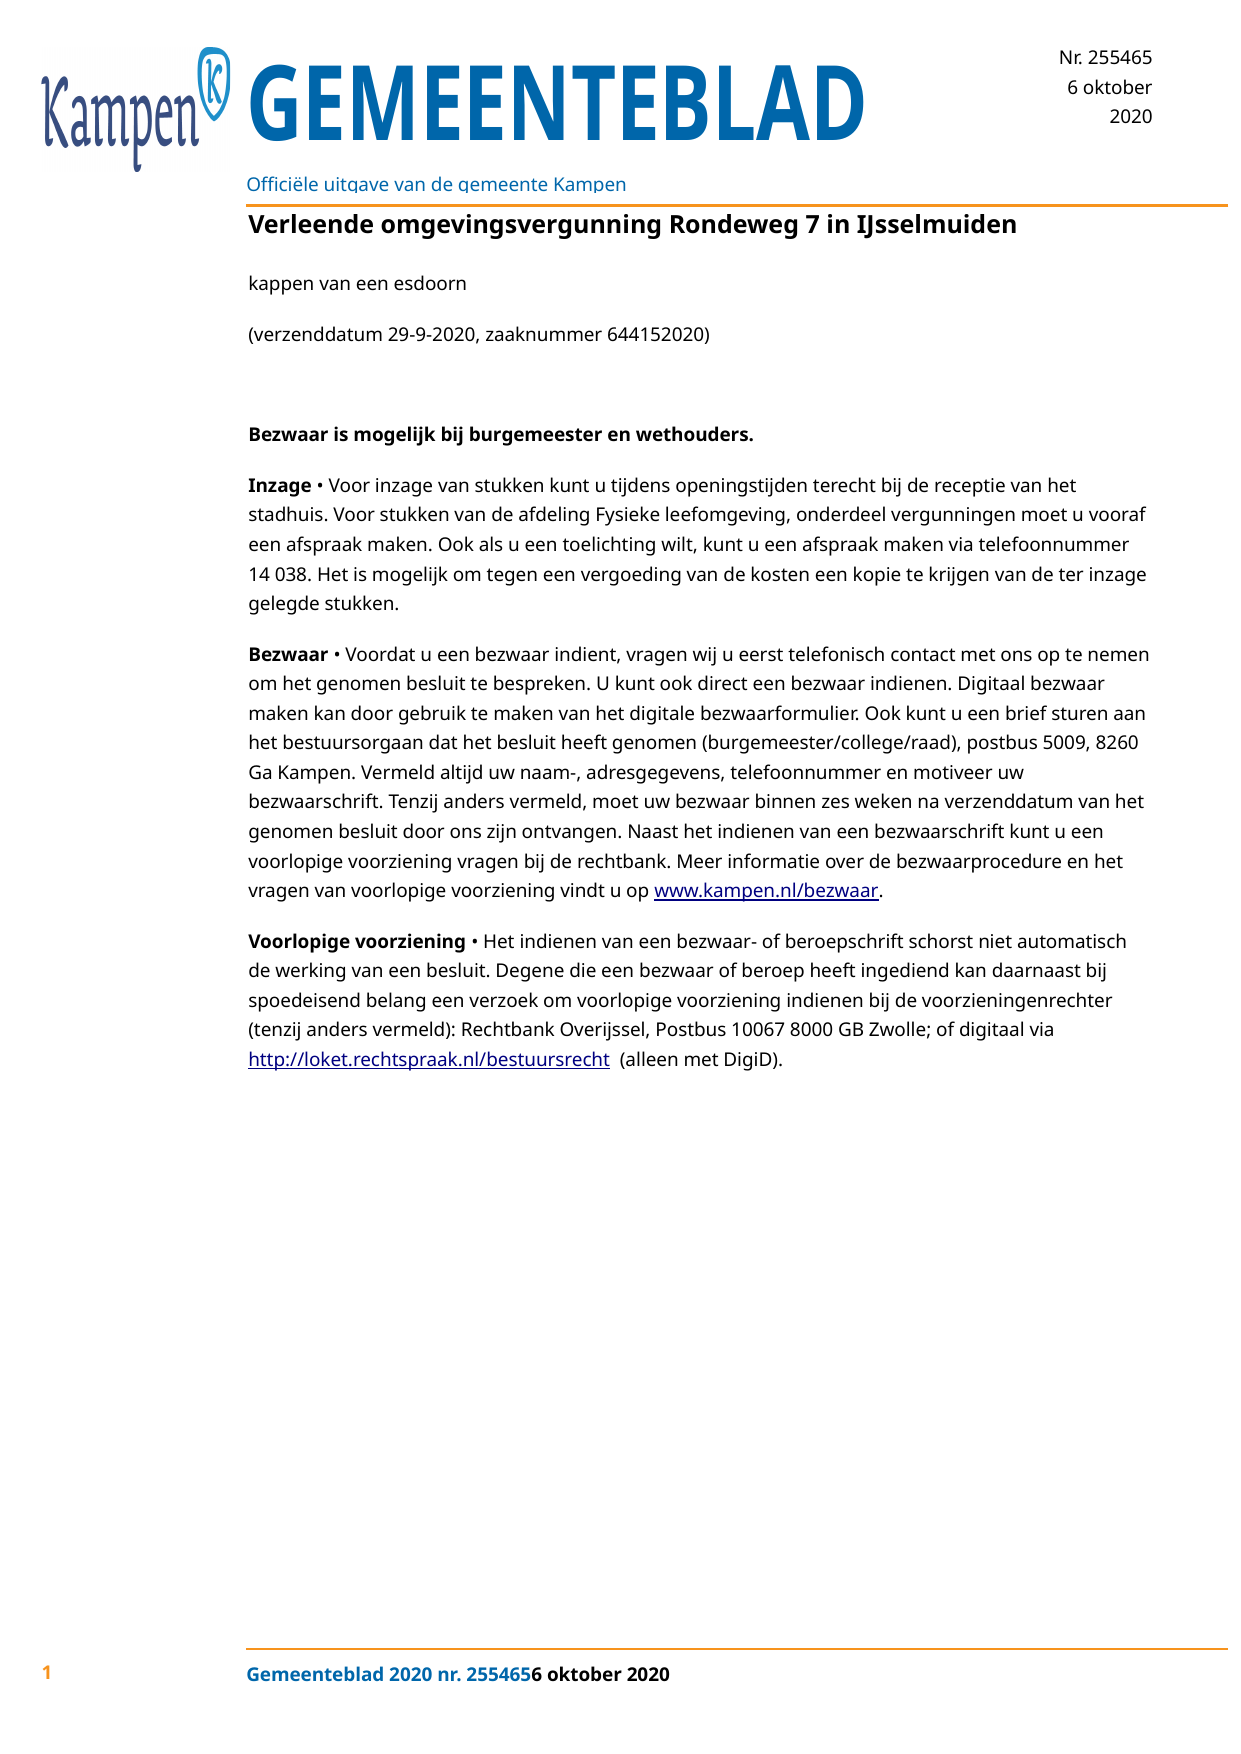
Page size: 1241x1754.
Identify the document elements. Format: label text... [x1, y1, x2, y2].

text Verleende omgevingsvergunning Rondeweg 7 in IJsselmuiden [248, 207, 1152, 241]
text Inzage • Voor inzage van stukken kunt u tijdens openingstijden terecht bij de receptie van het stadhuis. Voor stukken van de afdeling Fysieke leefomgeving, onderdeel vergunningen moet u vooraf een afspraak maken. Ook als u een toelichting wilt, kunt u een afspraak maken via telefoonnummer 14 038. Het is mogelijk om tegen een vergoeding van de kosten een kopie te krijgen van de ter inzage gelegde stukken. [248, 472, 1152, 616]
text kappen van een esdoorn [248, 270, 1152, 296]
text Voorlopige voorziening • Het indienen van een bezwaar- of beroepschrift schorst niet automatisch de werking van een besluit. Degene die een bezwaar of beroep heeft ingediend kan daarnaast bij spoedeisend belang een verzoek om voorlopige voorziening indienen bij de voorzieningenrechter (tenzij anders vermeld): Rechtbank Overijssel, Postbus 10067 8000 GB Zwolle; of digitaal via http://loket.rechtspraak.nl/bestuursrecht (alleen met DigiD). [248, 928, 1152, 1072]
text Bezwaar • Voordat u een bezwaar indient, vragen wij u eerst telefonisch contact met ons op te nemen om het genomen besluit te bespreken. U kunt ook direct een bezwaar indienen. Digitaal bezwaar maken kan door gebruik te maken van het digitale bezwaarformulier. Ook kunt u een brief sturen aan het bestuursorgaan dat het besluit heeft genomen (burgemeester/college/raad), postbus 5009, 8260 Ga Kampen. Vermeld altijd uw naam-, adresgegevens, telefoonnummer en motiveer uw bezwaarschrift. Tenzij anders vermeld, moet uw bezwaar binnen zes weken na verzenddatum van het genomen besluit door ons zijn ontvangen. Naast het indienen van een bezwaarschrift kunt u een voorlopige voorziening vragen bij de rechtbank. Meer informatie over de bezwaarprocedure en het vragen van voorlopige voorziening vindt u op www.kampen.nl/bezwaar. [248, 641, 1152, 903]
text Bezwaar is mogelijk bij burgemeester en wethouders. [248, 422, 1152, 447]
picture [41, 47, 231, 172]
text (verzenddatum 29-9-2020, zaaknummer 644152020) [248, 321, 1152, 346]
